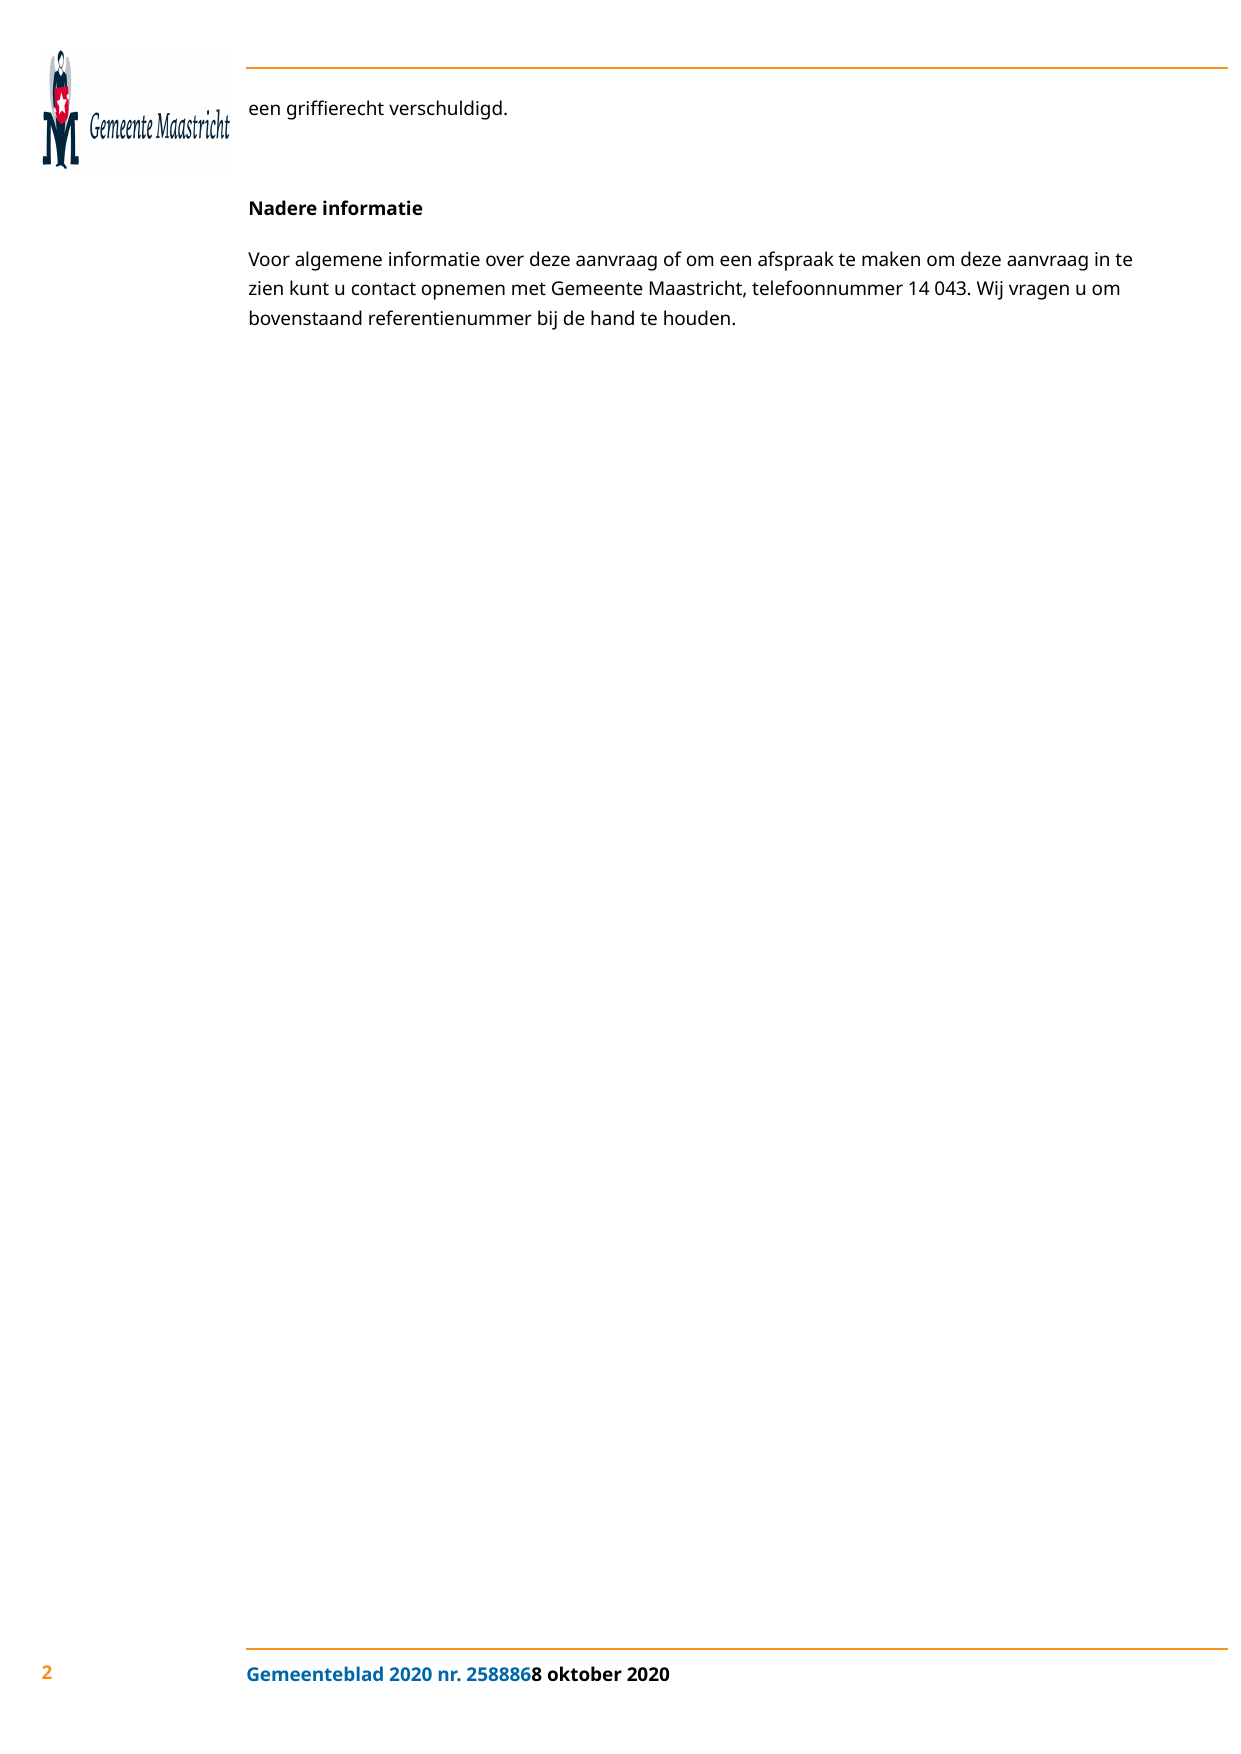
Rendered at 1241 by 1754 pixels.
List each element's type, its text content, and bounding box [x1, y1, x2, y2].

text Voor algemene informatie over deze aanvraag of om een afspraak te maken om deze aanvraag in te zien kunt u contact opnemen met Gemeente Maastricht, telefoonnummer 14 043. Wij vragen u om bovenstaand referentienummer bij de hand te houden. [248, 246, 1152, 331]
picture [41, 47, 231, 172]
text Nadere informatie [248, 196, 1152, 221]
text een griffierecht verschuldigd. [248, 95, 1152, 121]
